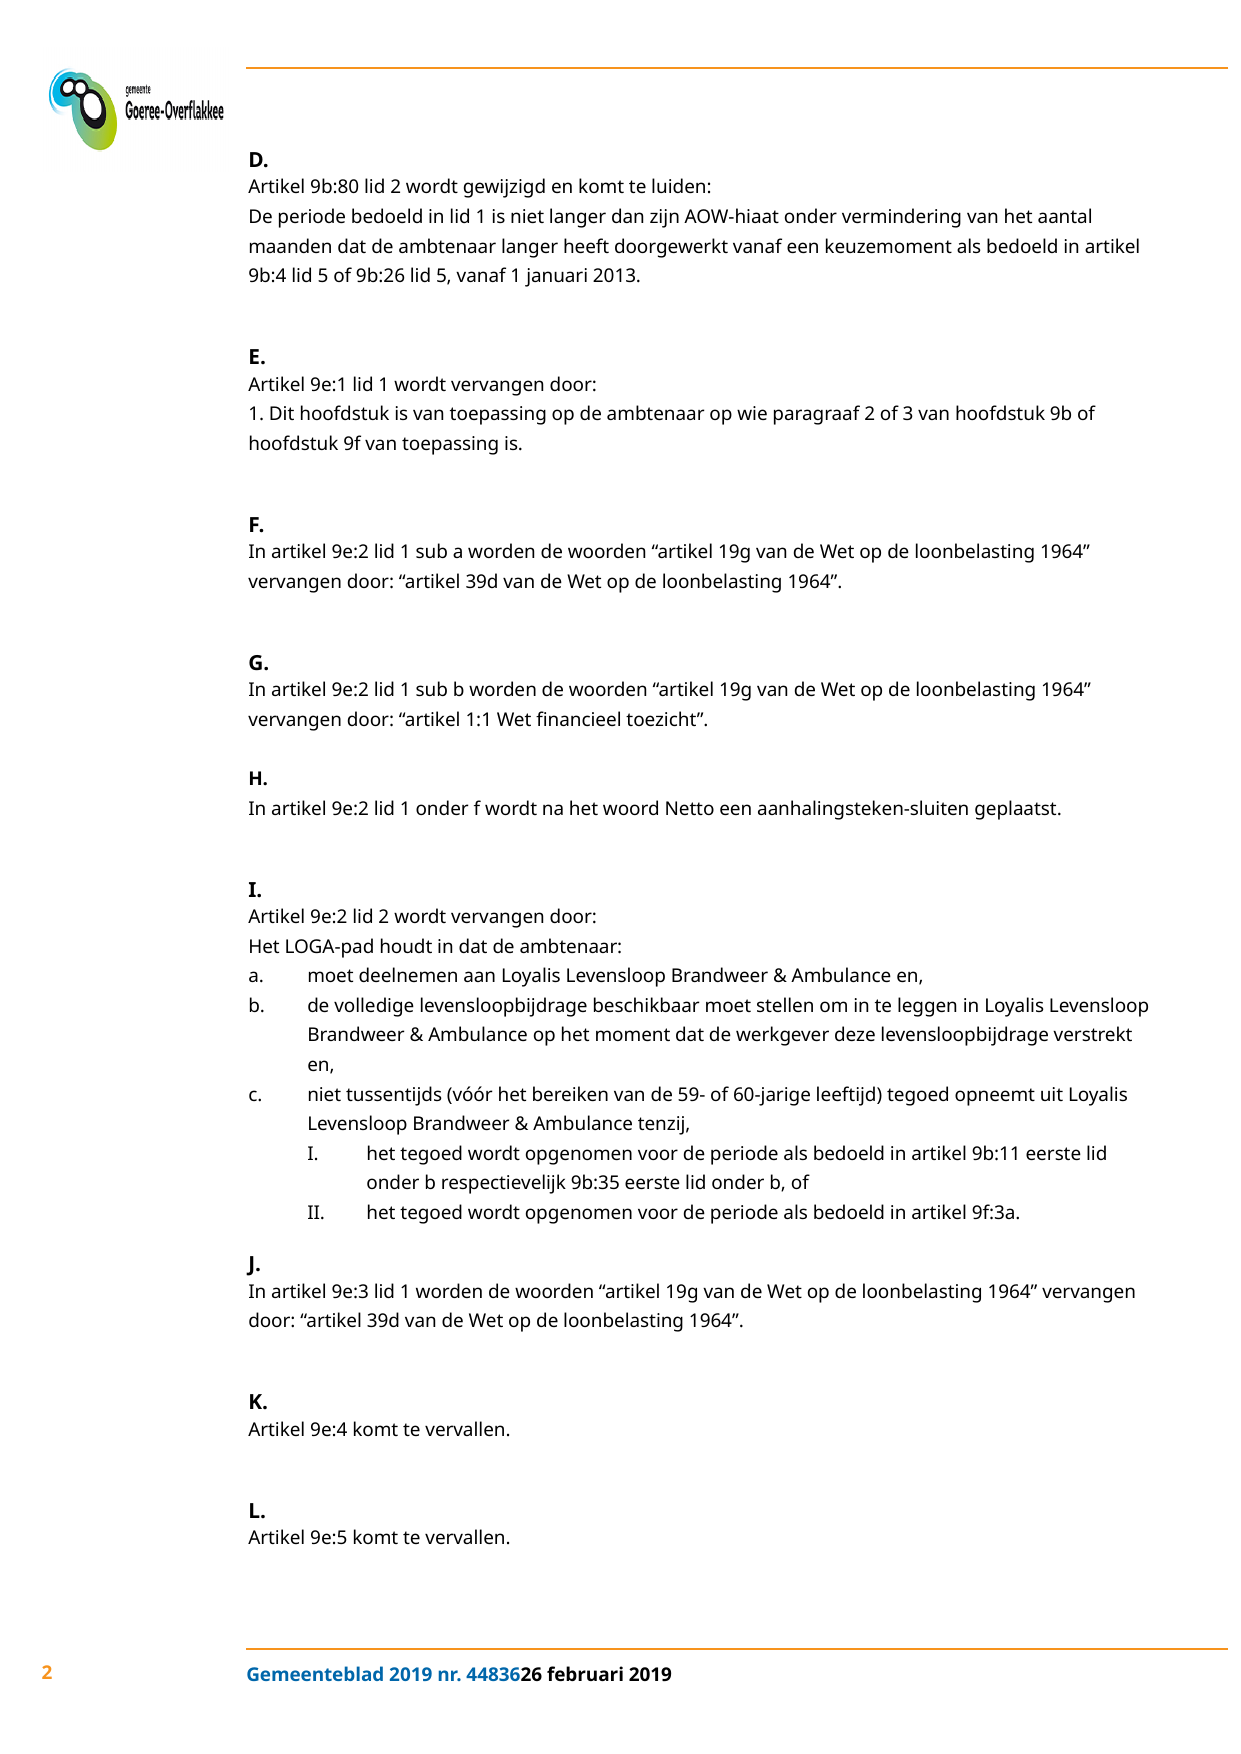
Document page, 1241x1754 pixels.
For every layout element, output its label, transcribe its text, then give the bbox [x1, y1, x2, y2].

text J. [248, 1249, 1152, 1278]
text Artikel 9e:5 komt te vervallen. [248, 1524, 1152, 1550]
text In artikel 9e:3 lid 1 worden de woorden “artikel 19g van de Wet op de loonbelasting 1964” vervangen door: “artikel 39d van de Wet op de loonbelasting 1964”. [248, 1278, 1152, 1333]
text De periode bedoeld in lid 1 is niet langer dan zijn AOW-hiaat onder vermindering van het aantal maanden dat de ambtenaar langer heeft doorgewerkt vanaf een keuzemoment als bedoeld in artikel 9b:4 lid 5 of 9b:26 lid 5, vanaf 1 januari 2013. [248, 203, 1152, 288]
text K. [248, 1387, 1152, 1416]
text Artikel 9e:2 lid 2 wordt vervangen door: [248, 903, 1152, 929]
text Het LOGA-pad houdt in dat de ambtenaar: [248, 933, 1152, 958]
text In artikel 9e:2 lid 1 onder f wordt na het woord Netto een aanhalingsteken-sluiten geplaatst. [248, 795, 1152, 821]
text I. [248, 875, 1152, 903]
text Artikel 9e:4 komt te vervallen. [248, 1416, 1152, 1442]
text 1. Dit hoofdstuk is van toepassing op de ambtenaar op wie paragraaf 2 of 3 van hoofdstuk 9b of hoofdstuk 9f van toepassing is. [248, 400, 1152, 456]
list de volledige levensloopbijdrage beschikbaar moet stellen om in te leggen in Loyalis Levensloop Brandweer & Ambulance op het moment dat de werkgever deze levensloopbijdrage verstrekt en, [248, 992, 1152, 1077]
text In artikel 9e:2 lid 1 sub a worden de woorden “artikel 19g van de Wet op de loonbelasting 1964” vervangen door: “artikel 39d van de Wet op de loonbelasting 1964”. [248, 538, 1152, 594]
list niet tussentijds (vóór het bereiken van de 59- of 60-jarige leeftijd) tegoed opneemt uit Loyalis Levensloop Brandweer & Ambulance tenzij, [248, 1081, 1152, 1136]
list het tegoed wordt opgenomen voor de periode als bedoeld in artikel 9b:11 eerste lid onder b respectievelijk 9b:35 eerste lid onder b, of [307, 1140, 1152, 1195]
text H. [248, 765, 1152, 791]
text Artikel 9e:1 lid 1 wordt vervangen door: [248, 371, 1152, 397]
text L. [248, 1496, 1152, 1524]
text F. [248, 510, 1152, 538]
text Artikel 9b:80 lid 2 wordt gewijzigd en komt te luiden: [248, 174, 1152, 199]
list moet deelnemen aan Loyalis Levensloop Brandweer & Ambulance en, [248, 962, 1152, 988]
list het tegoed wordt opgenomen voor de periode als bedoeld in artikel 9f:3a. [307, 1199, 1152, 1225]
picture [41, 47, 231, 172]
text G. [248, 648, 1152, 676]
text E. [248, 342, 1152, 371]
text In artikel 9e:2 lid 1 sub b worden de woorden “artikel 19g van de Wet op de loonbelasting 1964” vervangen door: “artikel 1:1 Wet financieel toezicht”. [248, 676, 1152, 732]
text D. [248, 145, 1152, 174]
